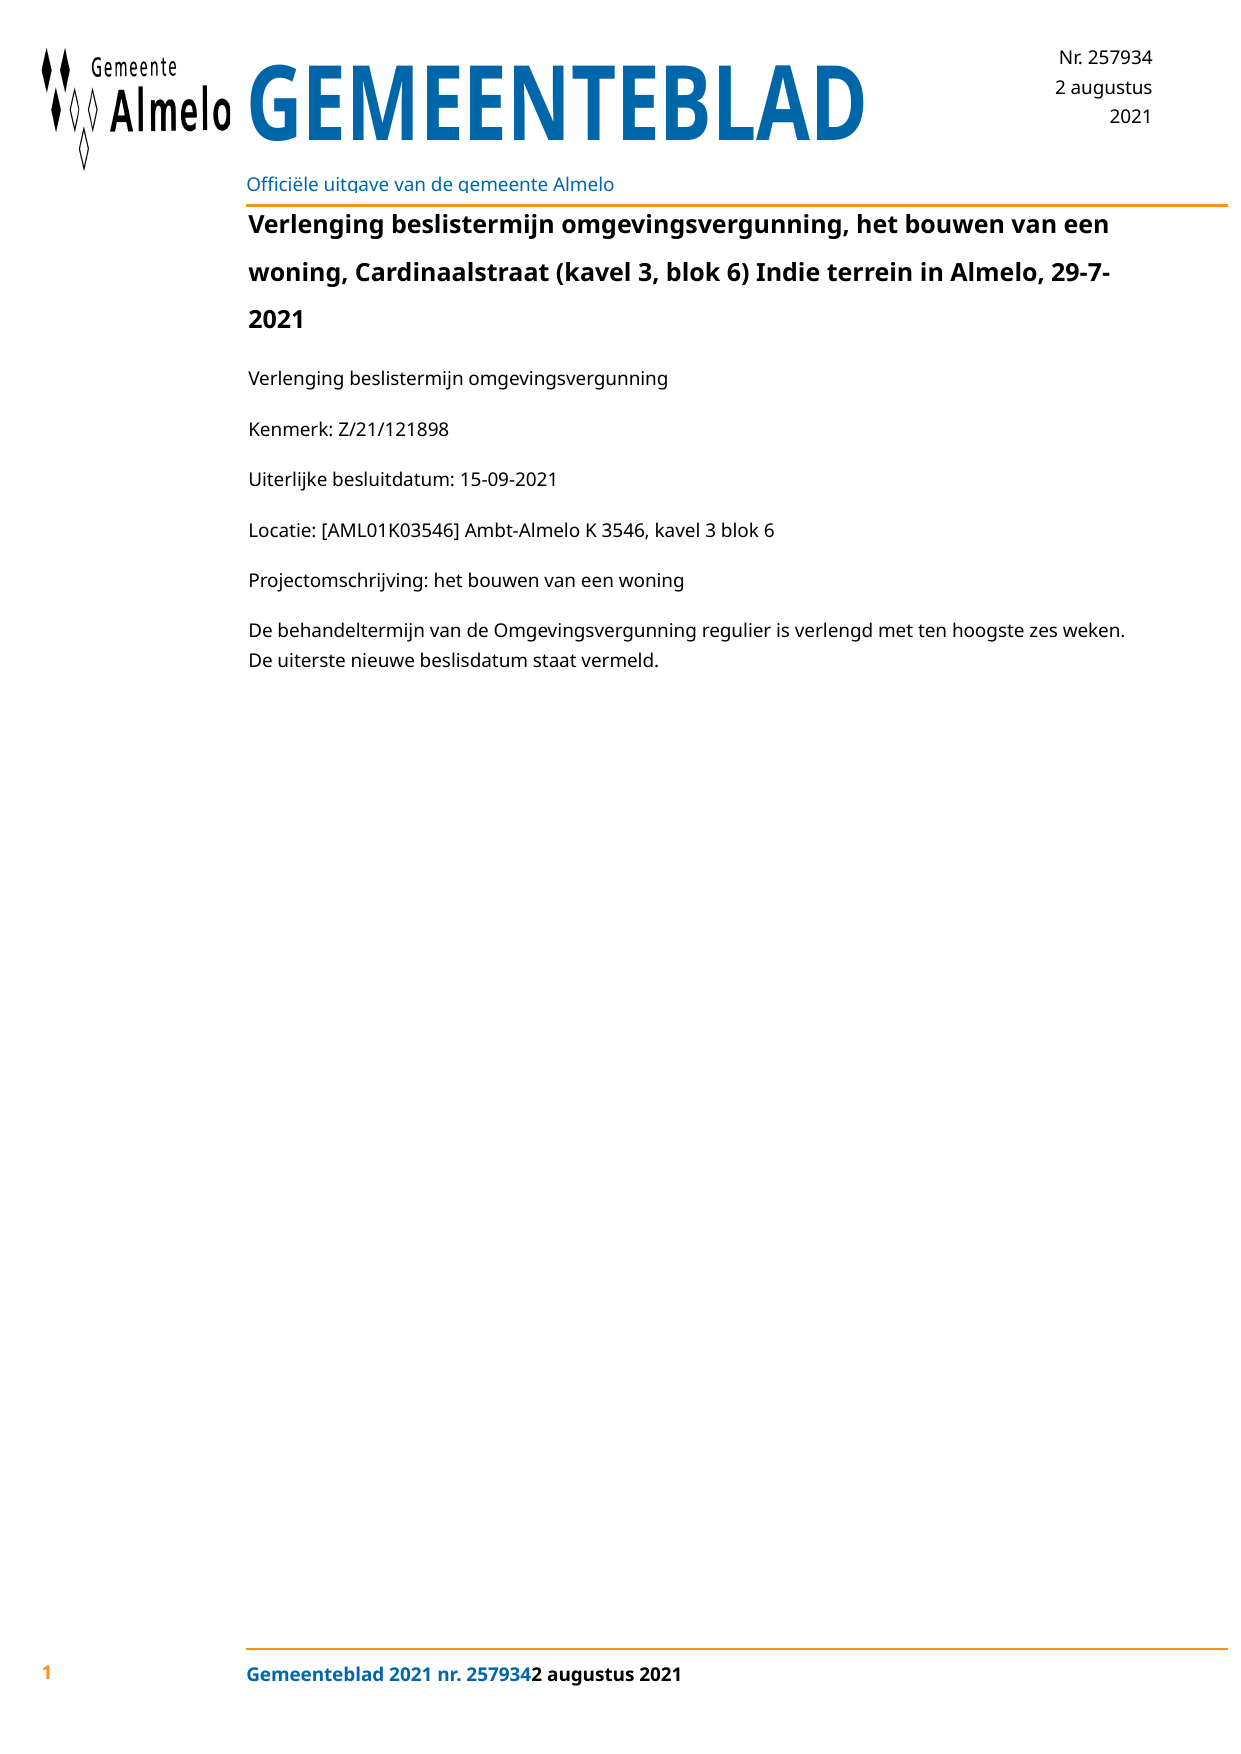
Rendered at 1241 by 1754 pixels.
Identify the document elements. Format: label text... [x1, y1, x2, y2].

text Projectomschrijving: het bouwen van een woning [248, 567, 1152, 593]
text Verlenging beslistermijn omgevingsvergunning [248, 366, 1152, 391]
text Kenmerk: Z/21/121898 [248, 416, 1152, 442]
text De behandeltermijn van de Omgevingsvergunning regulier is verlengd met ten hoogste zes weken. De uiterste nieuwe beslisdatum staat vermeld. [248, 618, 1152, 673]
text Locatie: [AML01K03546] Ambt-Almelo K 3546, kavel 3 blok 6 [248, 517, 1152, 542]
picture [41, 47, 231, 172]
text Verlenging beslistermijn omgevingsvergunning, het bouwen van een woning, Cardinaalstraat (kavel 3, blok 6) Indie terrein in Almelo, 29-7-2021 [248, 207, 1152, 336]
text Uiterlijke besluitdatum: 15-09-2021 [248, 466, 1152, 492]
